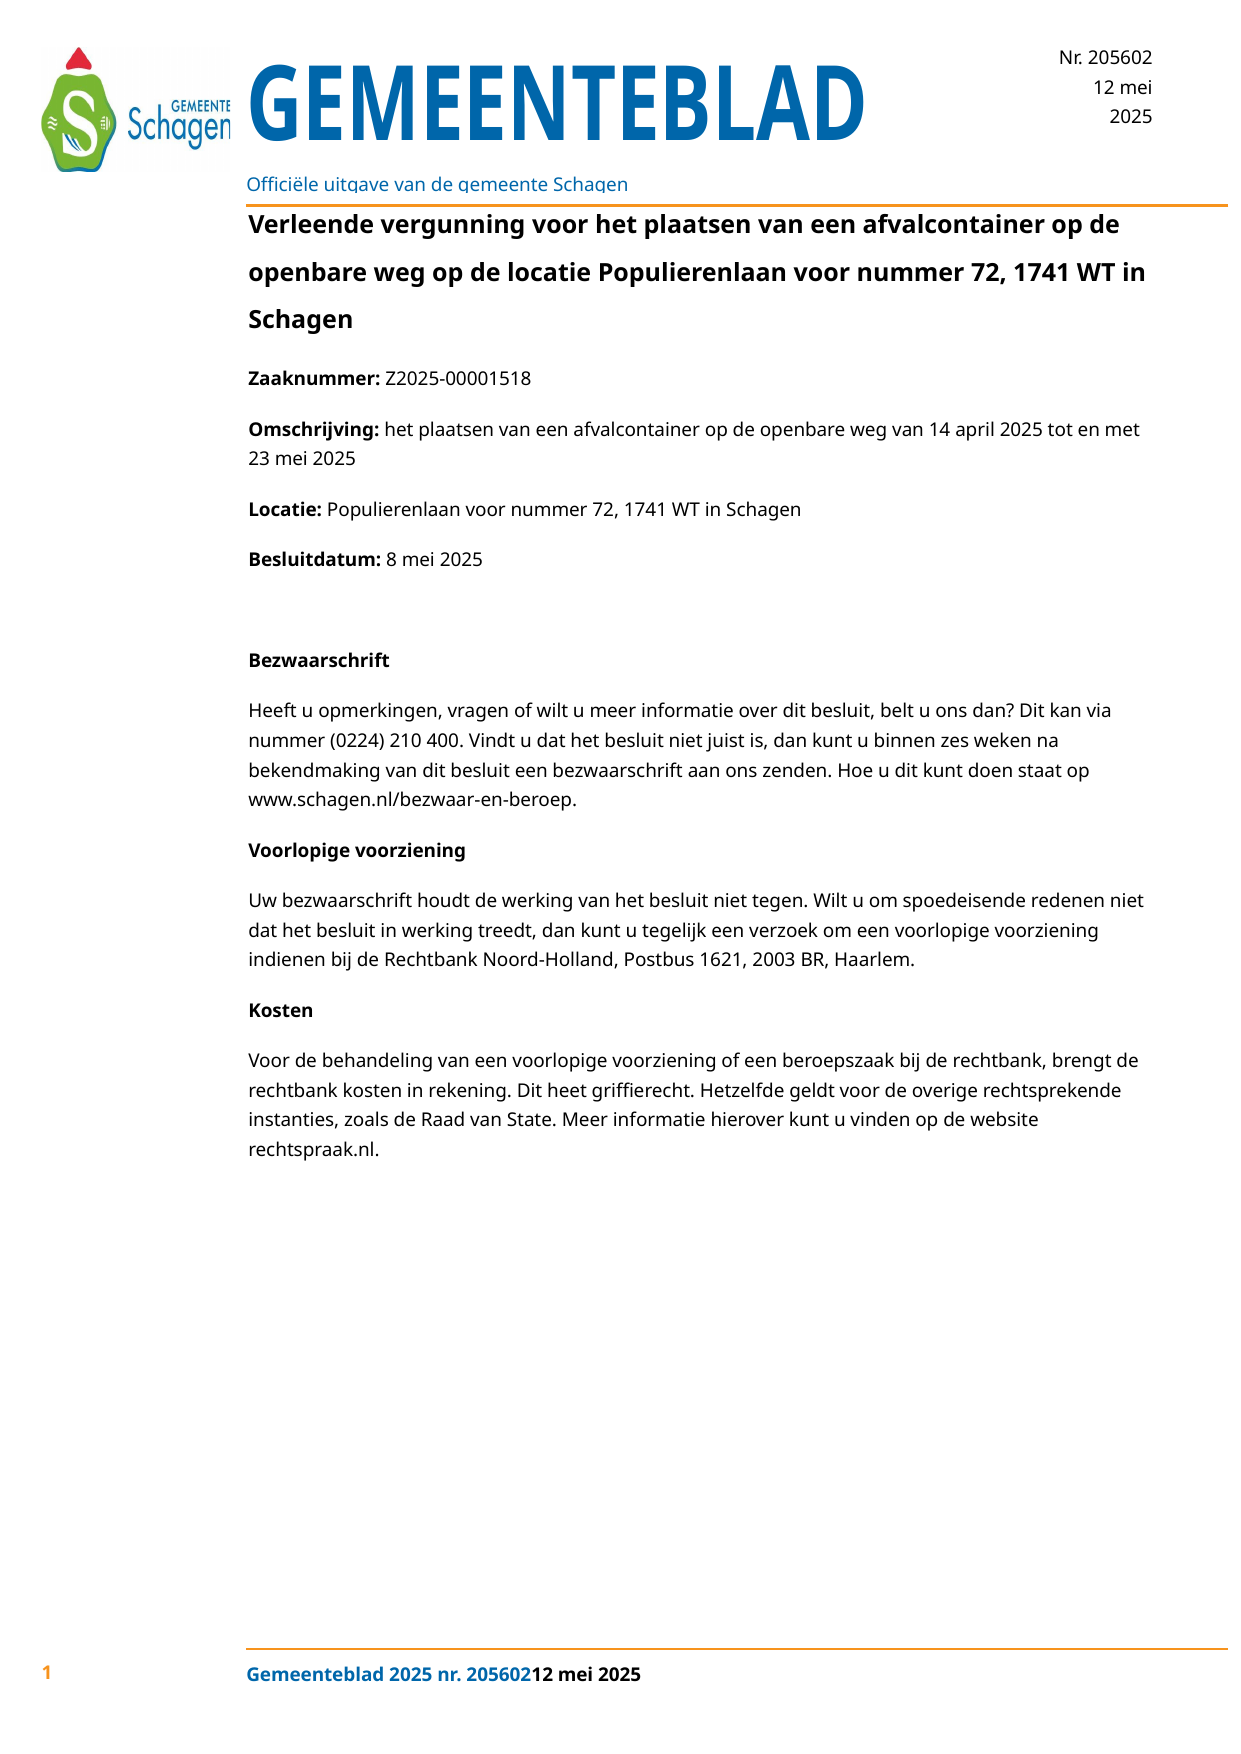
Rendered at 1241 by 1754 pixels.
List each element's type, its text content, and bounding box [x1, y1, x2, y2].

text Locatie: Populierenlaan voor nummer 72, 1741 WT in Schagen [248, 496, 1152, 522]
text Verleende vergunning voor het plaatsen van een afvalcontainer op de openbare weg op de locatie Populierenlaan voor nummer 72, 1741 WT in Schagen [248, 207, 1152, 336]
text Voor de behandeling van een voorlopige voorziening of een beroepszaak bij de rechtbank, brengt de rechtbank kosten in rekening. Dit heet griffierecht. Hetzelfde geldt voor de overige rechtsprekende instanties, zoals de Raad van State. Meer informatie hierover kunt u vinden op de website rechtspraak.nl. [248, 1047, 1152, 1162]
text Kosten [248, 997, 1152, 1022]
text Zaaknummer: Z2025-00001518 [248, 366, 1152, 391]
text Bezwaarschrift [248, 647, 1152, 673]
text Besluitdatum: 8 mei 2025 [248, 546, 1152, 572]
text Omschrijving: het plaatsen van een afvalcontainer op de openbare weg van 14 april 2025 tot en met 23 mei 2025 [248, 416, 1152, 471]
text Heeft u opmerkingen, vragen of wilt u meer informatie over dit besluit, belt u ons dan? Dit kan via nummer (0224) 210 400. Vindt u dat het besluit niet juist is, dan kunt u binnen zes weken na bekendmaking van dit besluit een bezwaarschrift aan ons zenden. Hoe u dit kunt doen staat op www.schagen.nl/bezwaar-en-beroep. [248, 698, 1152, 812]
text Voorlopige voorziening [248, 837, 1152, 862]
picture [41, 47, 231, 172]
text Uw bezwaarschrift houdt de werking van het besluit niet tegen. Wilt u om spoedeisende redenen niet dat het besluit in werking treedt, dan kunt u tegelijk een verzoek om een voorlopige voorziening indienen bij de Rechtbank Noord-Holland, Postbus 1621, 2003 BR, Haarlem. [248, 887, 1152, 972]
